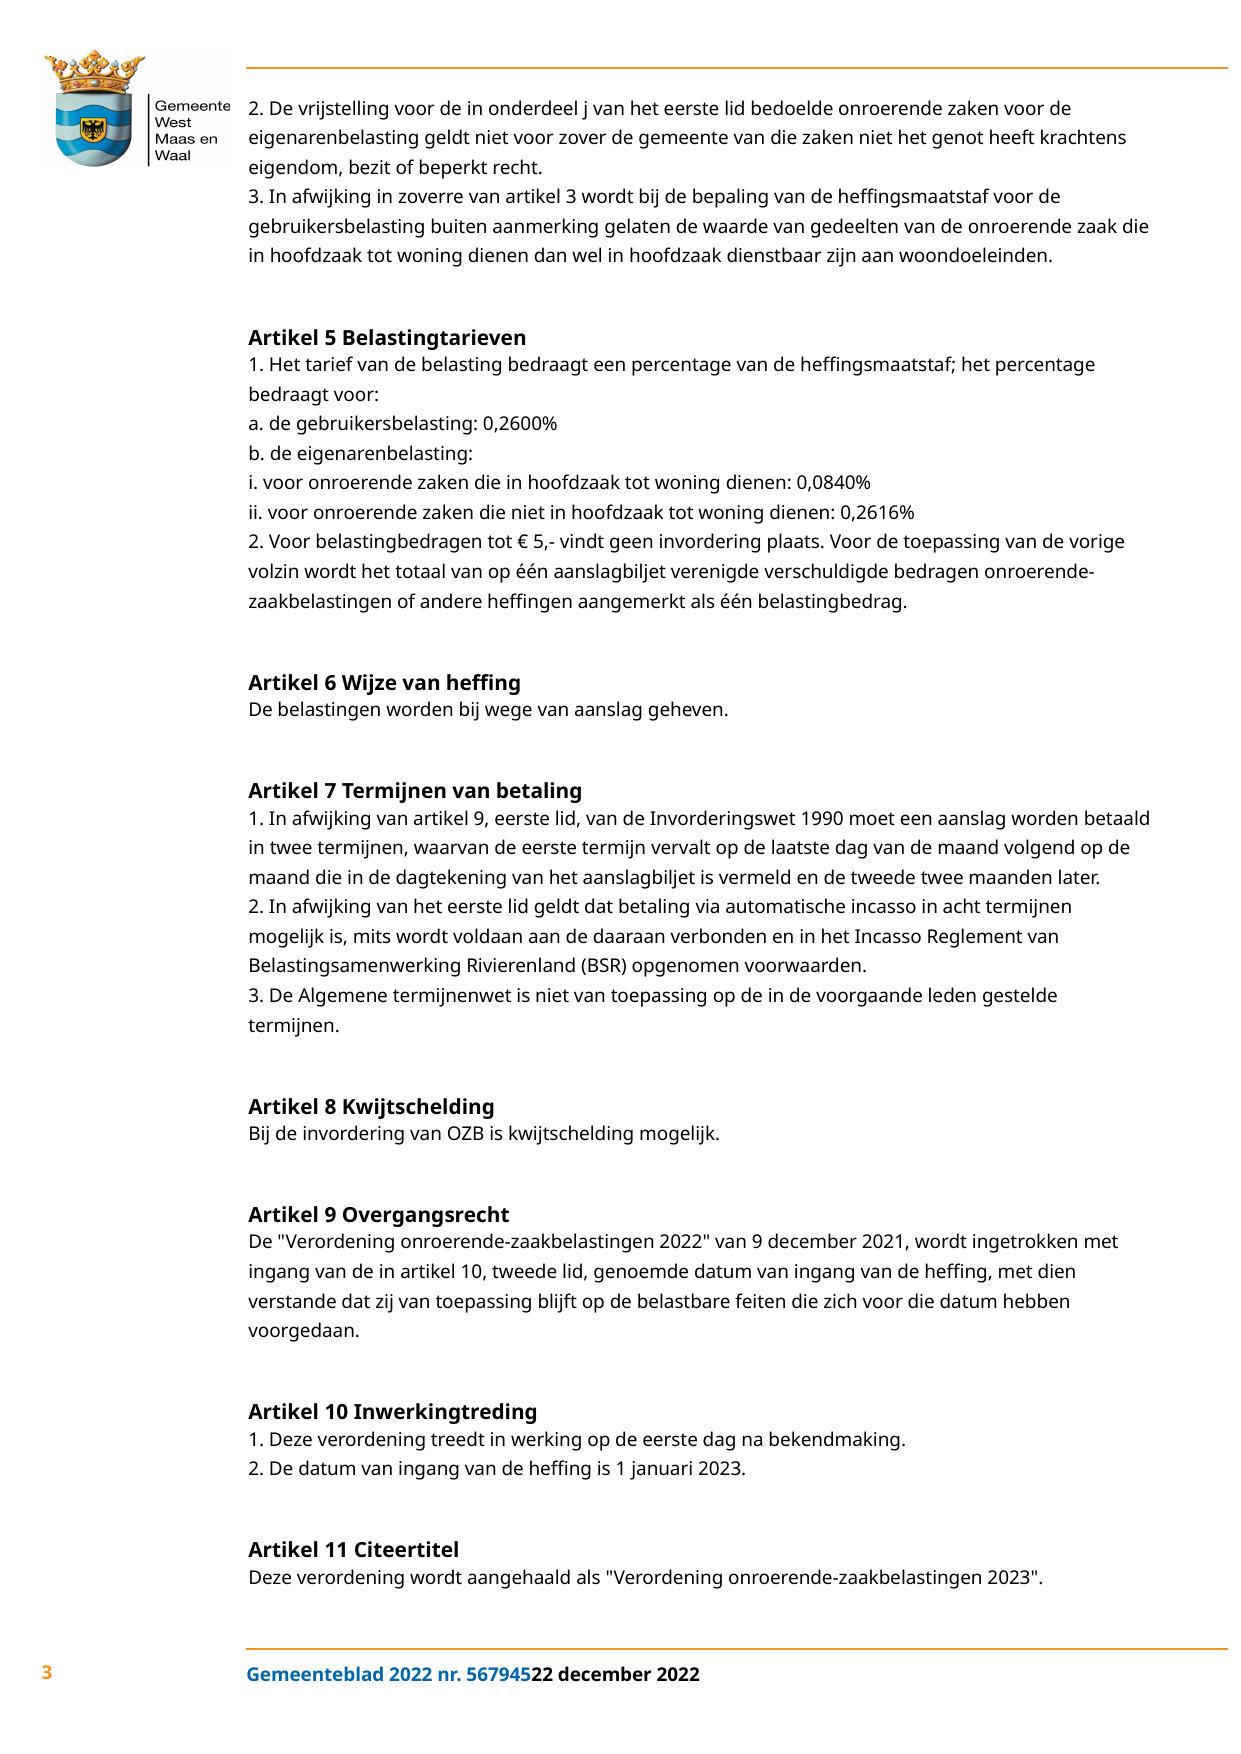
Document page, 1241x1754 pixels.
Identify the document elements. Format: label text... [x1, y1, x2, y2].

text Artikel 7 Termijnen van betaling [248, 776, 1152, 805]
text 1. In afwijking van artikel 9, eerste lid, van de Invorderingswet 1990 moet een aanslag worden betaald in twee termijnen, waarvan de eerste termijn vervalt op de laatste dag van de maand volgend op de maand die in de dagtekening van het aanslagbiljet is vermeld en de tweede twee maanden later. [248, 805, 1152, 889]
text Artikel 6 Wijze van heffing [248, 668, 1152, 696]
text Artikel 9 Overgangsrecht [248, 1200, 1152, 1229]
text Artikel 5 Belastingtarieven [248, 323, 1152, 351]
text Artikel 11 Citeertitel [248, 1535, 1152, 1564]
text 2. De vrijstelling voor de in onderdeel j van het eerste lid bedoelde onroerende zaken voor de eigenarenbelasting geldt niet voor zover de gemeente van die zaken niet het genot heeft krachtens eigendom, bezit of beperkt recht. [248, 95, 1152, 180]
text 2. In afwijking van het eerste lid geldt dat betaling via automatische incasso in acht termijnen mogelijk is, mits wordt voldaan aan de daaraan verbonden en in het Incasso Reglement van Belastingsamenwerking Rivierenland (BSR) opgenomen voorwaarden. [248, 893, 1152, 978]
text ii. voor onroerende zaken die niet in hoofdzaak tot woning dienen: 0,2616% [248, 499, 1152, 525]
text a. de gebruikersbelasting: 0,2600% [248, 410, 1152, 436]
text Bij de invordering van OZB is kwijtschelding mogelijk. [248, 1120, 1152, 1146]
text 3. In afwijking in zoverre van artikel 3 wordt bij de bepaling van de heffingsmaatstaf voor de gebruikersbelasting buiten aanmerking gelaten de waarde van gedeelten van de onroerende zaak die in hoofdzaak tot woning dienen dan wel in hoofdzaak dienstbaar zijn aan woondoeleinden. [248, 183, 1152, 268]
text b. de eigenarenbelasting: [248, 440, 1152, 466]
text De "Verordening onroerende-zaakbelastingen 2022" van 9 december 2021, wordt ingetrokken met ingang van de in artikel 10, tweede lid, genoemde datum van ingang van de heffing, met dien verstande dat zij van toepassing blijft op de belastbare feiten die zich voor die datum hebben voorgedaan. [248, 1229, 1152, 1343]
text De belastingen worden bij wege van aanslag geheven. [248, 696, 1152, 722]
text Artikel 10 Inwerkingtreding [248, 1397, 1152, 1426]
picture [41, 47, 231, 172]
text 3. De Algemene termijnenwet is niet van toepassing op de in de voorgaande leden gestelde termijnen. [248, 982, 1152, 1037]
text 2. De datum van ingang van de heffing is 1 januari 2023. [248, 1455, 1152, 1481]
text Deze verordening wordt aangehaald als "Verordening onroerende-zaakbelastingen 2023". [248, 1564, 1152, 1589]
text Artikel 8 Kwijtschelding [248, 1092, 1152, 1120]
text 1. Het tarief van de belasting bedraagt een percentage van de heffingsmaatstaf; het percentage bedraagt voor: [248, 351, 1152, 406]
text 2. Voor belastingbedragen tot € 5,- vindt geen invordering plaats. Voor de toepassing van de vorige volzin wordt het totaal van op één aanslagbiljet verenigde verschuldigde bedragen onroerende-zaakbelastingen of andere heffingen aangemerkt als één belastingbedrag. [248, 529, 1152, 613]
text i. voor onroerende zaken die in hoofdzaak tot woning dienen: 0,0840% [248, 469, 1152, 495]
text 1. Deze verordening treedt in werking op de eerste dag na bekendmaking. [248, 1426, 1152, 1452]
